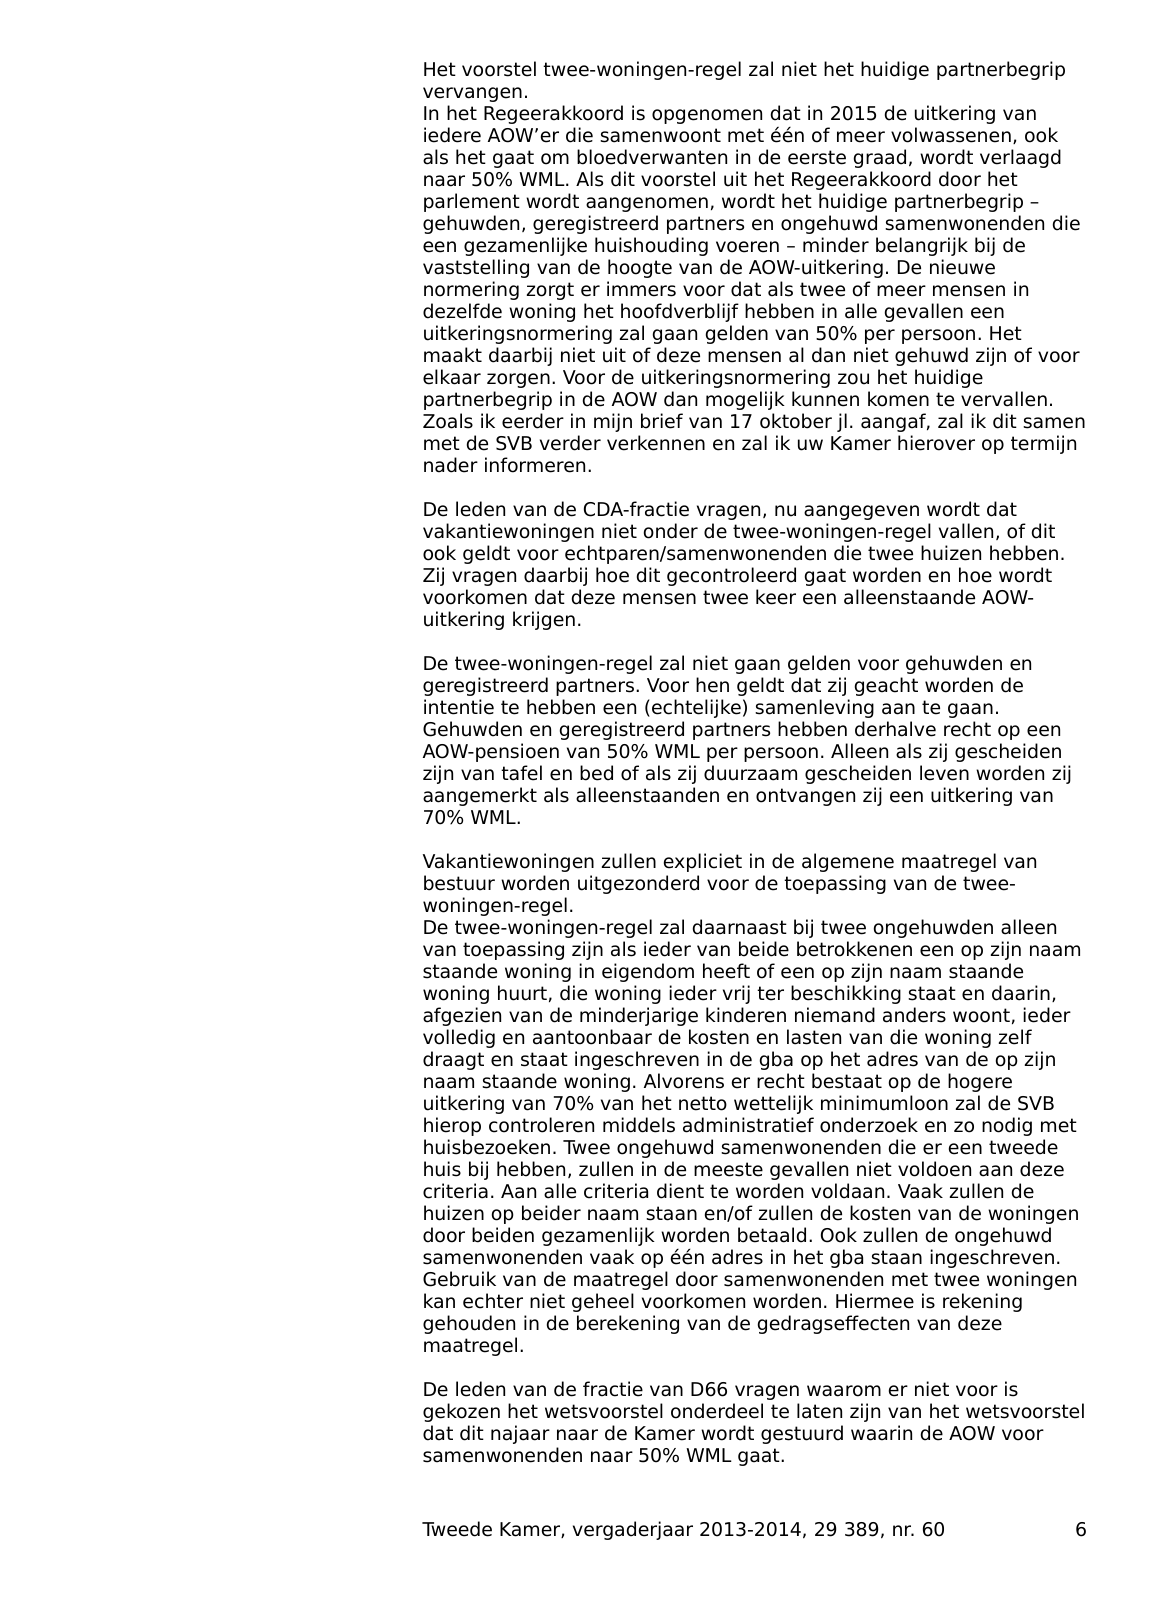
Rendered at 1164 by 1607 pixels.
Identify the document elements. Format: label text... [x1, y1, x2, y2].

text In het Regeerakkoord is opgenomen dat in 2015 de uitkering van iedere AOW’er die samenwoont met één of meer volwassenen, ook als het gaat om bloedverwanten in de eerste graad, wordt verlaagd naar 50% WML. Als dit voorstel uit het Regeerakkoord door het parlement wordt aangenomen, wordt het huidige partnerbegrip – gehuwden, geregistreerd partners en ongehuwd samenwonenden die een gezamenlijke huishouding voeren – minder belangrijk bij de vaststelling van de hoogte van de AOW-uitkering. De nieuwe normering zorgt er immers voor dat als twee of meer mensen in dezelfde woning het hoofdverblijf hebben in alle gevallen een uitkeringsnormering zal gaan gelden van 50% per persoon. Het maakt daarbij niet uit of deze mensen al dan niet gehuwd zijn of voor elkaar zorgen. Voor de uitkeringsnormering zou het huidige partnerbegrip in de AOW dan mogelijk kunnen komen te vervallen. Zoals ik eerder in mijn brief van 17 oktober jl. aangaf, zal ik dit samen met de SVB verder verkennen en zal ik uw Kamer hierover op termijn nader informeren. [422, 103, 1087, 477]
text De twee-woningen-regel zal daarnaast bij twee ongehuwden alleen van toepassing zijn als ieder van beide betrokkenen een op zijn naam staande woning in eigendom heeft of een op zijn naam staande woning huurt, die woning ieder vrij ter beschikking staat en daarin, afgezien van de minderjarige kinderen niemand anders woont, ieder volledig en aantoonbaar de kosten en lasten van die woning zelf draagt en staat ingeschreven in de gba op het adres van de op zijn naam staande woning. Alvorens er recht bestaat op de hogere uitkering van 70% van het netto wettelijk minimumloon zal de SVB hierop controleren middels administratief onderzoek en zo nodig met huisbezoeken. Twee ongehuwd samenwonenden die er een tweede huis bij hebben, zullen in de meeste gevallen niet voldoen aan deze criteria. Aan alle criteria dient te worden voldaan. Vaak zullen de huizen op beider naam staan en/of zullen de kosten van de woningen door beiden gezamenlijk worden betaald. Ook zullen de ongehuwd samenwonenden vaak op één adres in het gba staan ingeschreven. Gebruik van de maatregel door samenwonenden met twee woningen kan echter niet geheel voorkomen worden. Hiermee is rekening gehouden in de berekening van de gedragseffecten van deze maatregel. [422, 917, 1087, 1356]
text De leden van de fractie van D66 vragen waarom er niet voor is gekozen het wetsvoorstel onderdeel te laten zijn van het wetsvoorstel dat dit najaar naar de Kamer wordt gestuurd waarin de AOW voor samenwonenden naar 50% WML gaat. [422, 1379, 1087, 1467]
text Vakantiewoningen zullen expliciet in de algemene maatregel van bestuur worden uitgezonderd voor de toepassing van de twee-woningen-regel. [422, 851, 1087, 917]
text De twee-woningen-regel zal niet gaan gelden voor gehuwden en geregistreerd partners. Voor hen geldt dat zij geacht worden de intentie te hebben een (echtelijke) samenleving aan te gaan. Gehuwden en geregistreerd partners hebben derhalve recht op een AOW-pensioen van 50% WML per persoon. Alleen als zij gescheiden zijn van tafel en bed of als zij duurzaam gescheiden leven worden zij aangemerkt als alleenstaanden en ontvangen zij een uitkering van 70% WML. [422, 653, 1087, 829]
text De leden van de CDA-fractie vragen, nu aangegeven wordt dat vakantiewoningen niet onder de twee-woningen-regel vallen, of dit ook geldt voor echtparen/samenwonenden die twee huizen hebben. Zij vragen daarbij hoe dit gecontroleerd gaat worden en hoe wordt voorkomen dat deze mensen twee keer een alleenstaande AOW-uitkering krijgen. [422, 499, 1087, 631]
text Het voorstel twee-woningen-regel zal niet het huidige partnerbegrip vervangen. [422, 59, 1087, 103]
